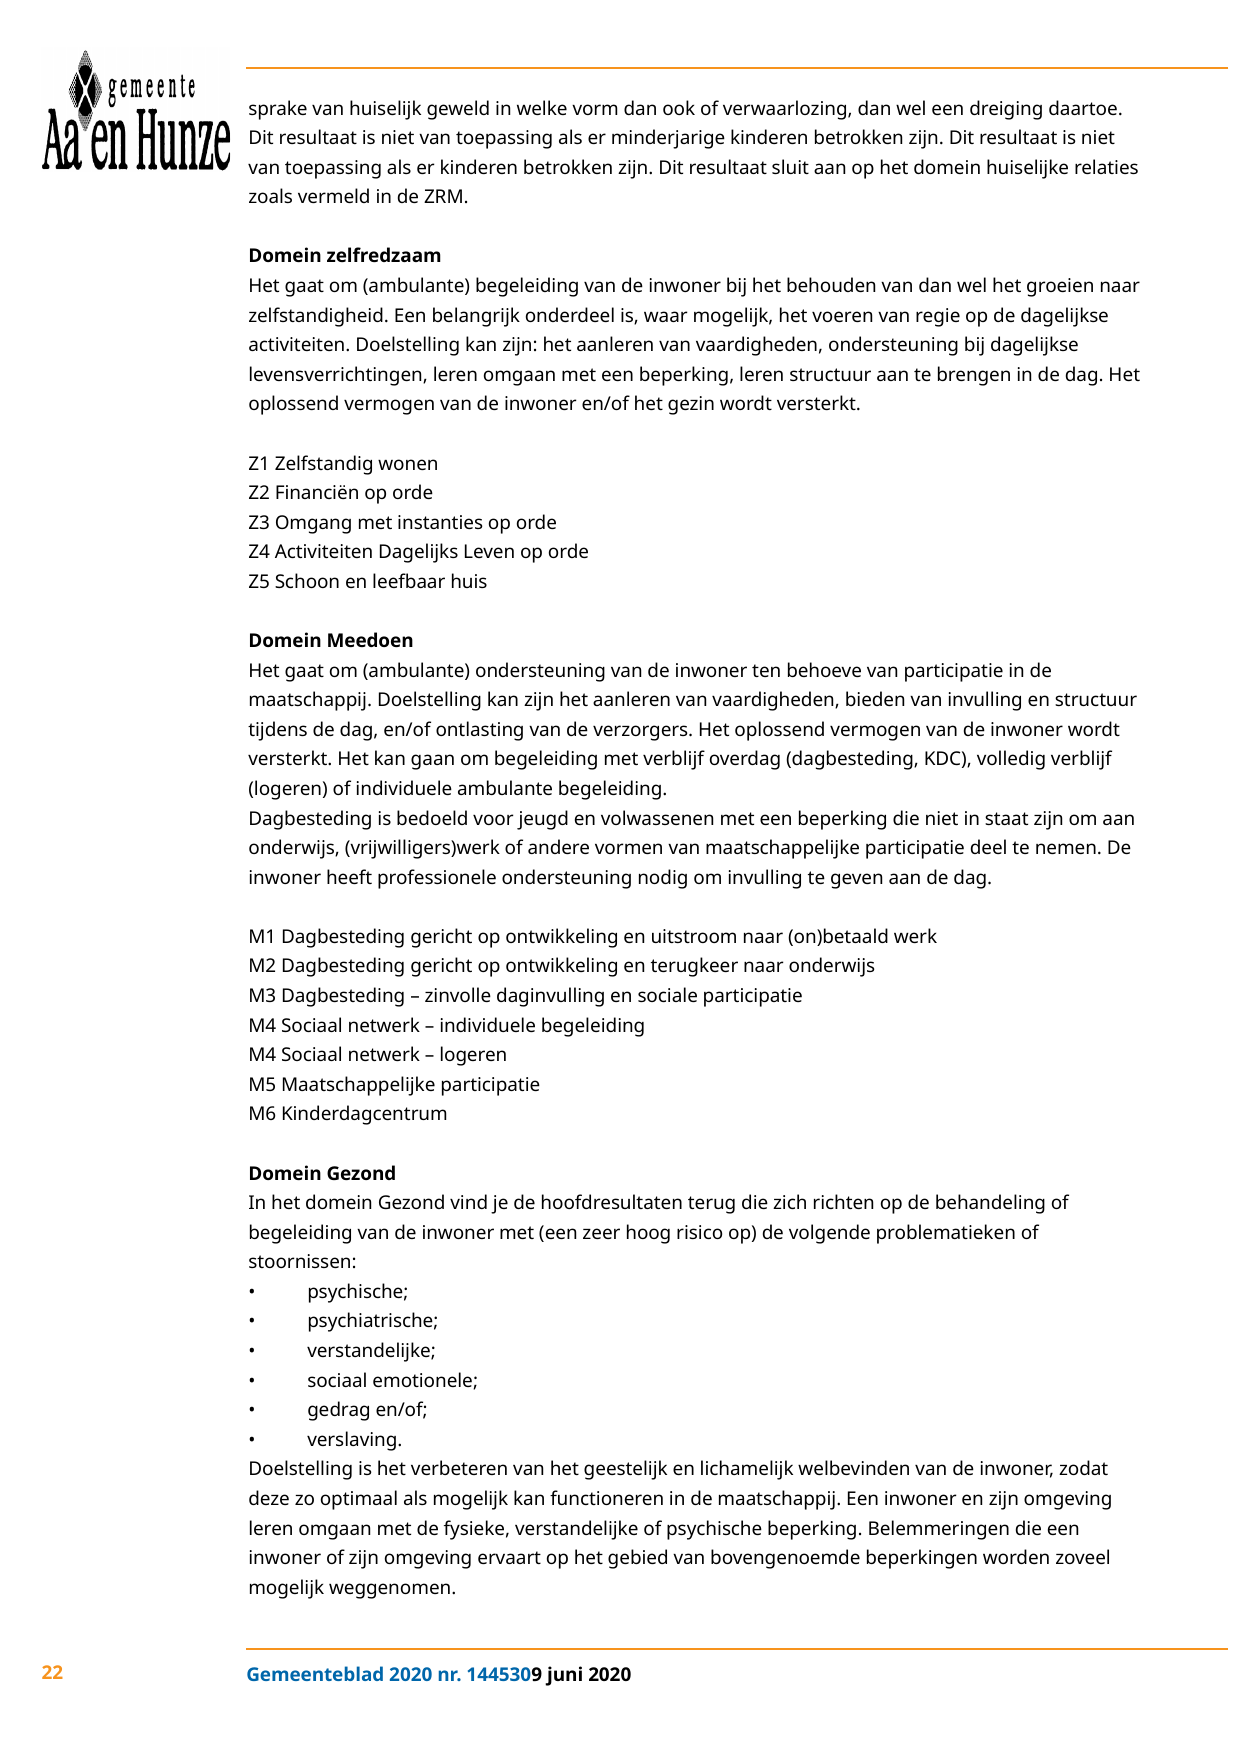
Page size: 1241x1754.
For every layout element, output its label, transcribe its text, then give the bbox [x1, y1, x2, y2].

text Z2 Financiën op orde [248, 479, 1152, 505]
list psychische; [248, 1278, 1152, 1304]
list gedrag en/of; [248, 1396, 1152, 1422]
text M6 Kinderdagcentrum [248, 1101, 1152, 1126]
text M4 Sociaal netwerk – logeren [248, 1041, 1152, 1067]
list psychiatrische; [248, 1308, 1152, 1333]
text sprake van huiselijk geweld in welke vorm dan ook of verwaarlozing, dan wel een dreiging daartoe. Dit resultaat is niet van toepassing als er minderjarige kinderen betrokken zijn. Dit resultaat is niet van toepassing als er kinderen betrokken zijn. Dit resultaat sluit aan op het domein huiselijke relaties zoals vermeld in de ZRM. [248, 95, 1152, 209]
list sociaal emotionele; [248, 1367, 1152, 1393]
text Domein Meedoen [248, 627, 1152, 653]
text Z5 Schoon en leefbaar huis [248, 568, 1152, 594]
text M1 Dagbesteding gericht op ontwikkeling en uitstroom naar (on)betaald werk [248, 923, 1152, 949]
text Z1 Zelfstandig wonen [248, 450, 1152, 476]
text M2 Dagbesteding gericht op ontwikkeling en terugkeer naar onderwijs [248, 953, 1152, 978]
list verstandelijke; [248, 1337, 1152, 1363]
text Dagbesteding is bedoeld voor jeugd en volwassenen met een beperking die niet in staat zijn om aan onderwijs, (vrijwilligers)werk of andere vormen van maatschappelijke participatie deel te nemen. De inwoner heeft professionele ondersteuning nodig om invulling te geven aan de dag. [248, 805, 1152, 890]
text Domein Gezond [248, 1160, 1152, 1186]
text M3 Dagbesteding – zinvolle daginvulling en sociale participatie [248, 982, 1152, 1008]
list verslaving. [248, 1426, 1152, 1452]
text Z4 Activiteiten Dagelijks Leven op orde [248, 538, 1152, 564]
text In het domein Gezond vind je de hoofdresultaten terug die zich richten op de behandeling of begeleiding van de inwoner met (een zeer hoog risico op) de volgende problematieken of stoornissen: [248, 1189, 1152, 1274]
text Z3 Omgang met instanties op orde [248, 509, 1152, 535]
text Doelstelling is het verbeteren van het geestelijk en lichamelijk welbevinden van de inwoner, zodat deze zo optimaal als mogelijk kan functioneren in de maatschappij. Een inwoner en zijn omgeving leren omgaan met de fysieke, verstandelijke of psychische beperking. Belemmeringen die een inwoner of zijn omgeving ervaart op het gebied van bovengenoemde beperkingen worden zoveel mogelijk weggenomen. [248, 1456, 1152, 1600]
text Het gaat om (ambulante) ondersteuning van de inwoner ten behoeve van participatie in de maatschappij. Doelstelling kan zijn het aanleren van vaardigheden, bieden van invulling en structuur tijdens de dag, en/of ontlasting van de verzorgers. Het oplossend vermogen van de inwoner wordt versterkt. Het kan gaan om begeleiding met verblijf overdag (dagbesteding, KDC), volledig verblijf (logeren) of individuele ambulante begeleiding. [248, 657, 1152, 801]
text Domein zelfredzaam [248, 243, 1152, 268]
picture [41, 47, 231, 172]
text M5 Maatschappelijke participatie [248, 1071, 1152, 1097]
text M4 Sociaal netwerk – individuele begeleiding [248, 1012, 1152, 1038]
text Het gaat om (ambulante) begeleiding van de inwoner bij het behouden van dan wel het groeien naar zelfstandigheid. Een belangrijk onderdeel is, waar mogelijk, het voeren van regie op de dagelijkse activiteiten. Doelstelling kan zijn: het aanleren van vaardigheden, ondersteuning bij dagelijkse levensverrichtingen, leren omgaan met een beperking, leren structuur aan te brengen in de dag. Het oplossend vermogen van de inwoner en/of het gezin wordt versterkt. [248, 272, 1152, 416]
